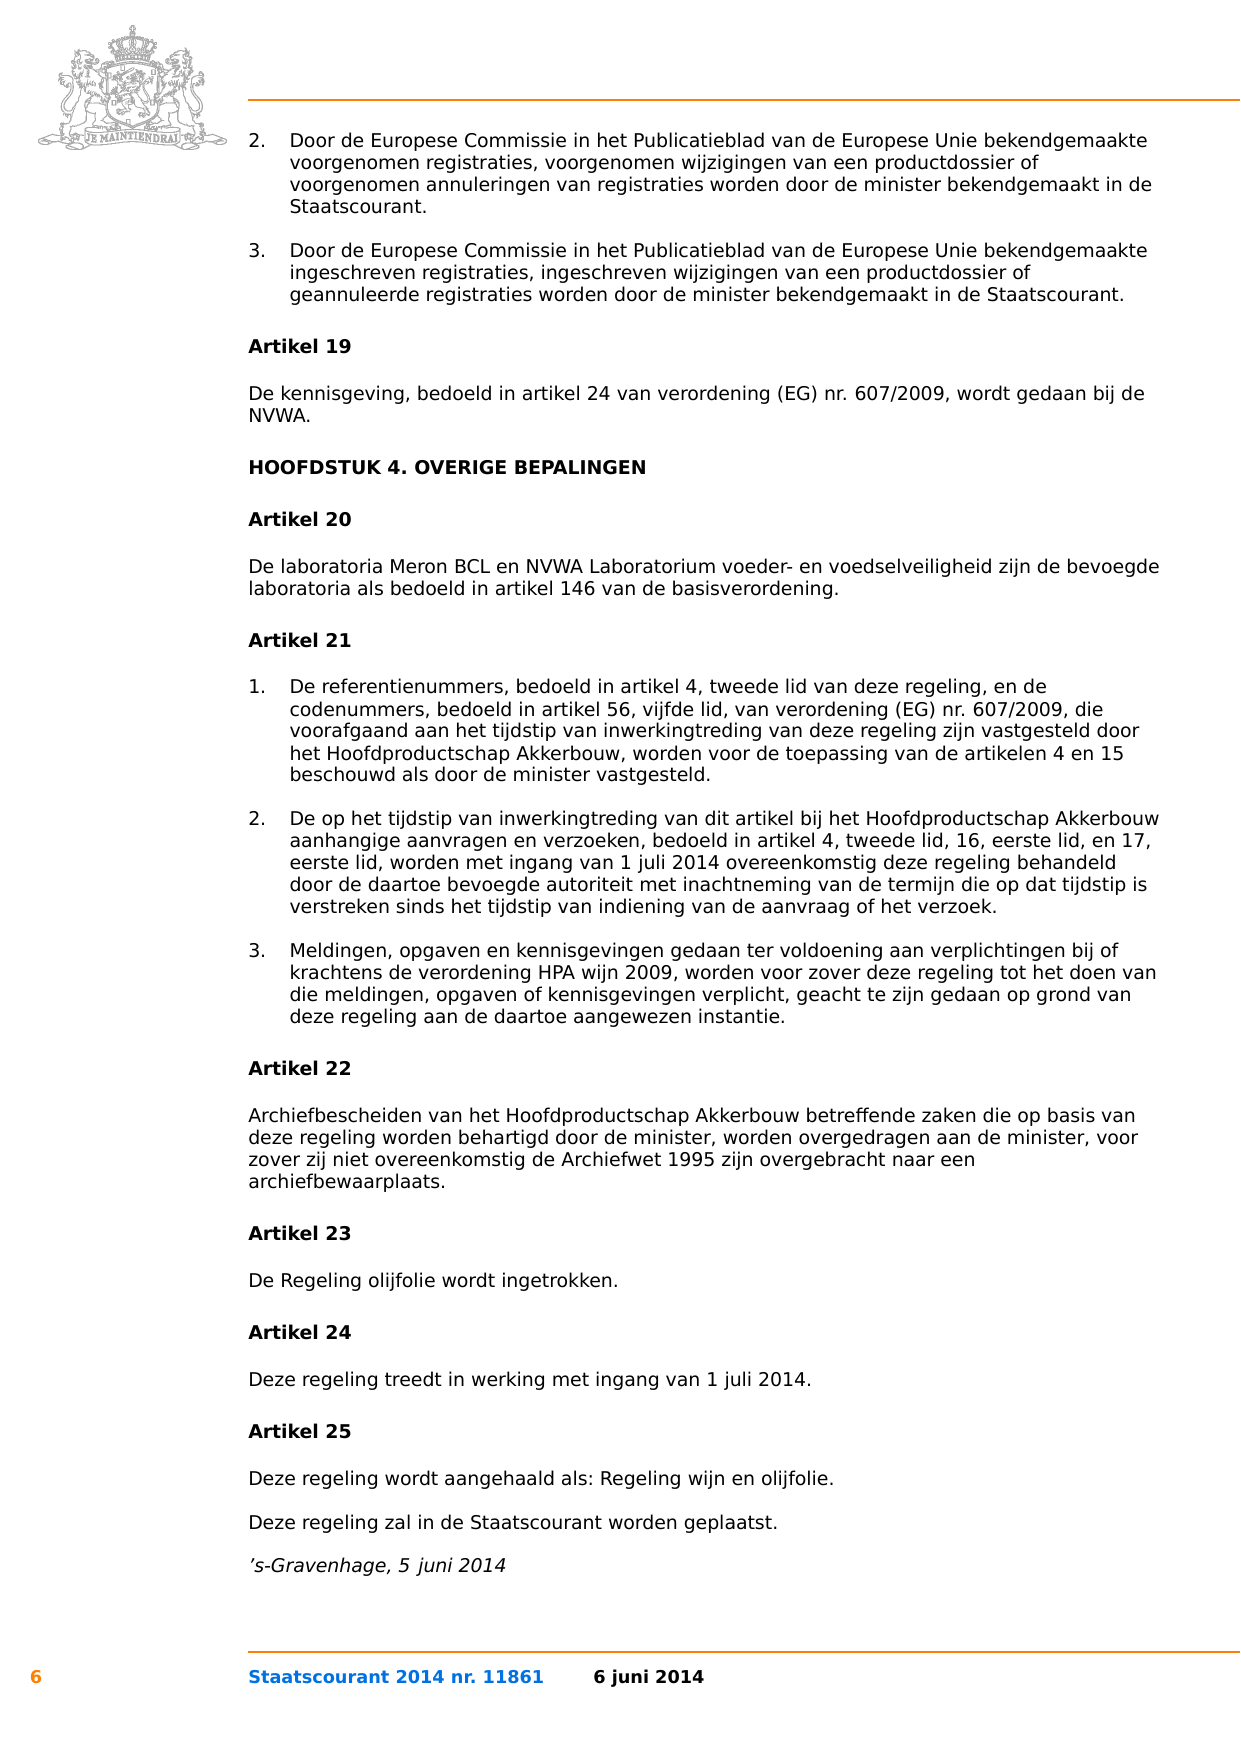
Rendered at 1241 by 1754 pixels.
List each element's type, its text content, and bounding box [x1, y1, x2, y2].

text De kennisgeving, bedoeld in artikel 24 van verordening (EG) nr. 607/2009, wordt gedaan bij de NVWA. [248, 383, 1163, 427]
subtitle HOOFDSTUK 4. OVERIGE BEPALINGEN [248, 457, 1163, 478]
text De Regeling olijfolie wordt ingetrokken. [248, 1270, 1163, 1292]
text Archiefbescheiden van het Hoofdproductschap Akkerbouw betreffende zaken die op basis van deze regeling worden behartigd door de minister, worden overgedragen aan de minister, voor zover zij niet overeenkomstig de Archiefwet 1995 zijn overgebracht naar een archiefbewaarplaats. [248, 1105, 1163, 1193]
subtitle Artikel 21 [248, 629, 1163, 651]
subtitle Artikel 23 [248, 1223, 1163, 1245]
text 2. Door de Europese Commissie in het Publicatieblad van de Europese Unie bekendgemaakte voorgenomen registraties, voorgenomen wijzigingen van een productdossier of voorgenomen annuleringen van registraties worden door de minister bekendgemaakt in de Staatscourant. [248, 130, 1163, 218]
text De laboratoria Meron BCL en NVWA Laboratorium voeder- en voedselveiligheid zijn de bevoegde laboratoria als bedoeld in artikel 146 van de basisverordening. [248, 556, 1163, 599]
text Deze regeling zal in de Staatscourant worden geplaatst. [248, 1512, 1163, 1533]
text Deze regeling treedt in werking met ingang van 1 juli 2014. [248, 1369, 1163, 1391]
text 1. De referentienummers, bedoeld in artikel 4, tweede lid van deze regeling, en de codenummers, bedoeld in artikel 56, vijfde lid, van verordening (EG) nr. 607/2009, die voorafgaand aan het tijdstip van inwerkingtreding van deze regeling zijn vastgesteld door het Hoofdproductschap Akkerbouw, worden voor de toepassing van de artikelen 4 en 15 beschouwd als door de minister vastgesteld. [248, 676, 1163, 786]
text 2. De op het tijdstip van inwerkingtreding van dit artikel bij het Hoofdproductschap Akkerbouw aanhangige aanvragen en verzoeken, bedoeld in artikel 4, tweede lid, 16, eerste lid, en 17, eerste lid, worden met ingang van 1 juli 2014 overeenkomstig deze regeling behandeld door de daartoe bevoegde autoriteit met inachtneming van de termijn die op dat tijdstip is verstreken sinds het tijdstip van indiening van de aanvraag of het verzoek. [248, 808, 1163, 918]
text Deze regeling wordt aangehaald als: Regeling wijn en olijfolie. [248, 1468, 1163, 1490]
text 3. Door de Europese Commissie in het Publicatieblad van de Europese Unie bekendgemaakte ingeschreven registraties, ingeschreven wijzigingen van een productdossier of geannuleerde registraties worden door de minister bekendgemaakt in de Staatscourant. [248, 240, 1163, 306]
picture [38, 25, 227, 150]
subtitle Artikel 25 [248, 1421, 1163, 1443]
subtitle Artikel 24 [248, 1322, 1163, 1344]
subtitle Artikel 22 [248, 1058, 1163, 1080]
subtitle Artikel 20 [248, 508, 1163, 531]
text ’s-Gravenhage, 5 juni 2014 [248, 1555, 1163, 1577]
text 3. Meldingen, opgaven en kennisgevingen gedaan ter voldoening aan verplichtingen bij of krachtens de verordening HPA wijn 2009, worden voor zover deze regeling tot het doen van die meldingen, opgaven of kennisgevingen verplicht, geacht te zijn gedaan op grond van deze regeling aan de daartoe aangewezen instantie. [248, 940, 1163, 1028]
subtitle Artikel 19 [248, 336, 1163, 358]
